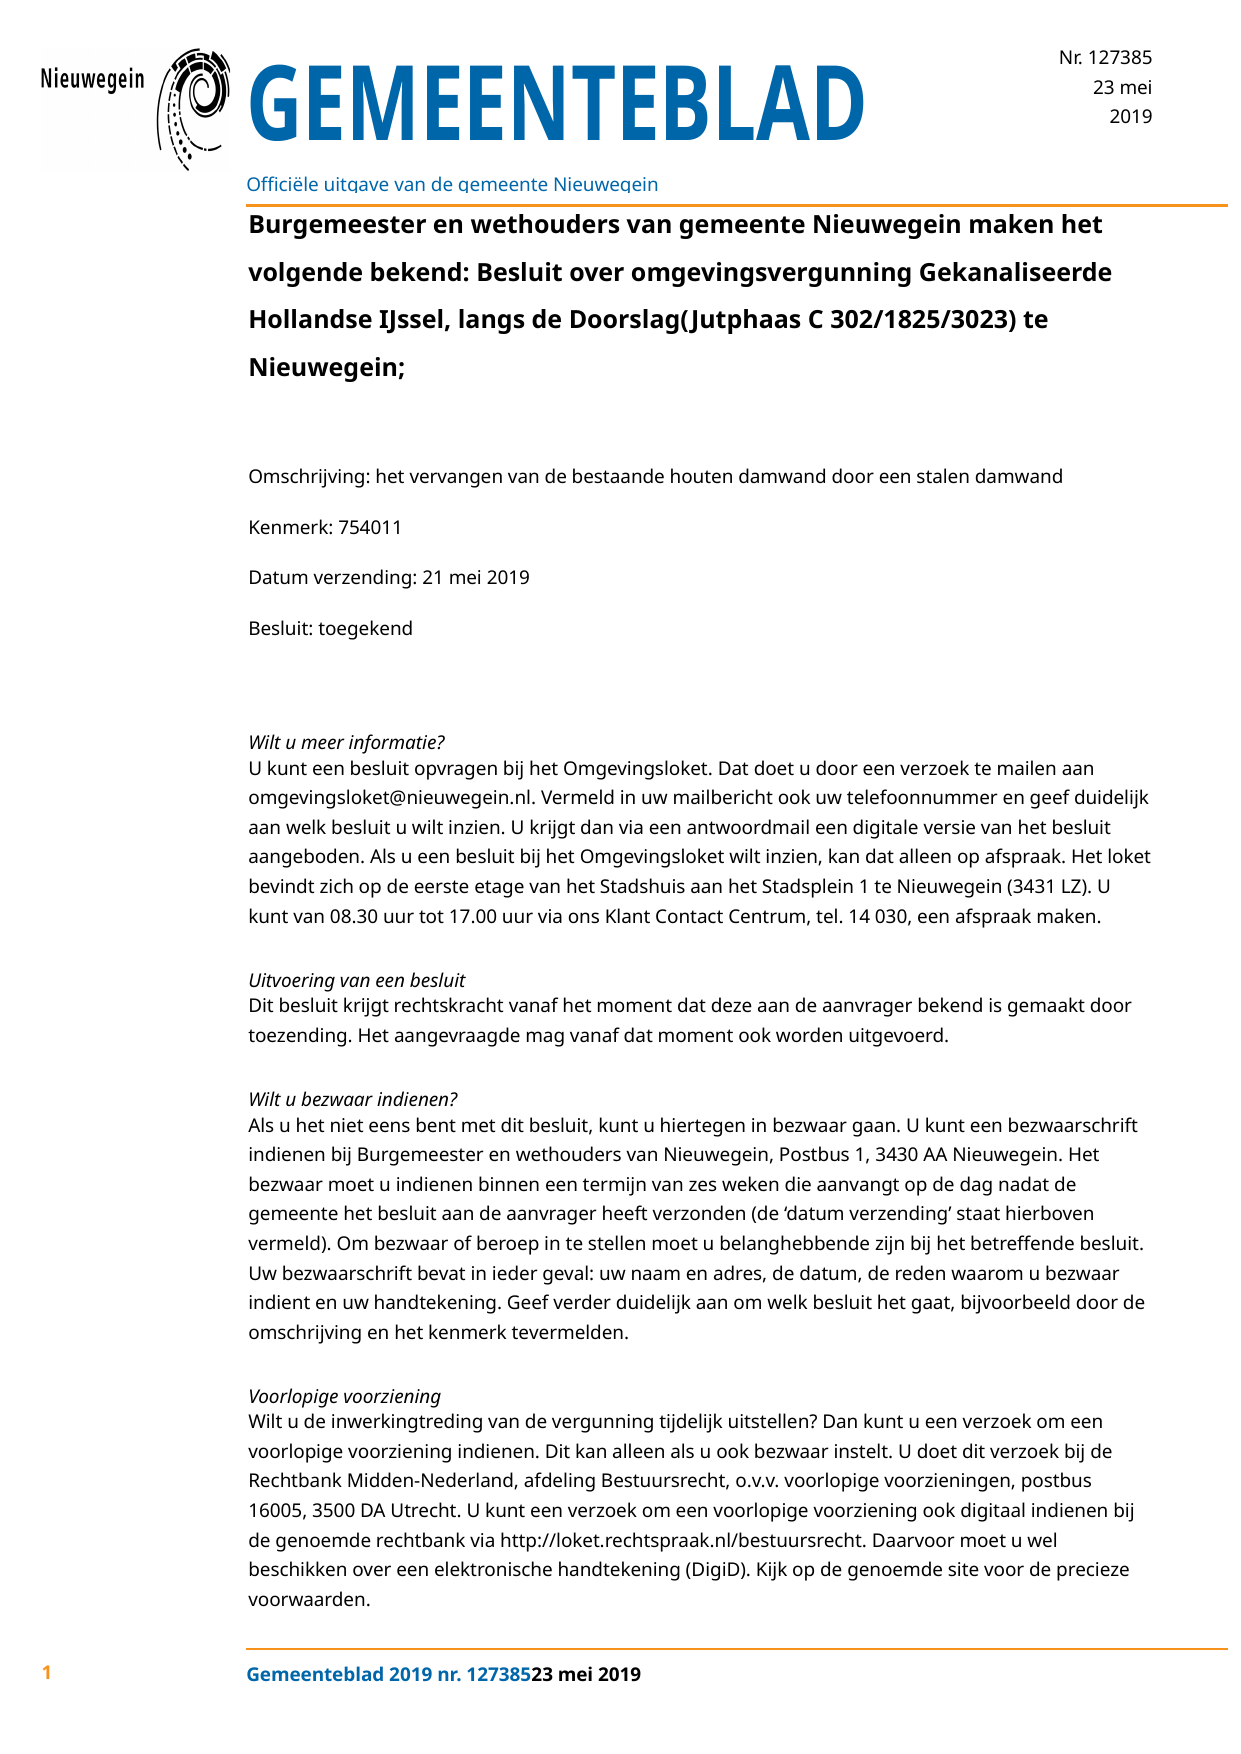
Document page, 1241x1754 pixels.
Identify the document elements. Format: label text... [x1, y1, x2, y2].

text Uitvoering van een besluit [248, 967, 1152, 992]
text Voorlopige voorziening [248, 1383, 1152, 1408]
text Omschrijving: het vervangen van de bestaande houten damwand door een stalen damwand [248, 463, 1152, 489]
text Wilt u bezwaar indienen? [248, 1086, 1152, 1112]
text Burgemeester en wethouders van gemeente Nieuwegein maken het volgende bekend: Besluit over omgevingsvergunning Gekanaliseerde Hollandse IJssel, langs de Doorslag(Jutphaas C 302/1825/3023) te Nieuwegein; [248, 207, 1152, 384]
text Kenmerk: 754011 [248, 514, 1152, 540]
text Wilt u meer informatie? [248, 729, 1152, 755]
text Wilt u de inwerkingtreding van de vergunning tijdelijk uitstellen? Dan kunt u een verzoek om een voorlopige voorziening indienen. Dit kan alleen als u ook bezwaar instelt. U doet dit verzoek bij de Rechtbank Midden-Nederland, afdeling Bestuursrecht, o.v.v. voorlopige voorzieningen, postbus 16005, 3500 DA Utrecht. U kunt een verzoek om een voorlopige voorziening ook digitaal indienen bij de genoemde rechtbank via http://loket.rechtspraak.nl/bestuursrecht. Daarvoor moet u wel beschikken over een elektronische handtekening (DigiD). Kijk op de genoemde site voor de precieze voorwaarden. [248, 1408, 1152, 1612]
text Besluit: toegekend [248, 615, 1152, 641]
text Dit besluit krijgt rechtskracht vanaf het moment dat deze aan de aanvrager bekend is gemaakt door toezending. Het aangevraagde mag vanaf dat moment ook worden uitgevoerd. [248, 992, 1152, 1048]
picture [41, 47, 231, 172]
text Als u het niet eens bent met dit besluit, kunt u hiertegen in bezwaar gaan. U kunt een bezwaarschrift indienen bij Burgemeester en wethouders van Nieuwegein, Postbus 1, 3430 AA Nieuwegein. Het bezwaar moet u indienen binnen een termijn van zes weken die aanvangt op de dag nadat de gemeente het besluit aan de aanvrager heeft verzonden (de ‘datum verzending’ staat hierboven vermeld). Om bezwaar of beroep in te stellen moet u belanghebbende zijn bij het betreffende besluit. Uw bezwaarschrift bevat in ieder geval: uw naam en adres, de datum, de reden waarom u bezwaar indient en uw handtekening. Geef verder duidelijk aan om welk besluit het gaat, bijvoorbeeld door de omschrijving en het kenmerk tevermelden. [248, 1112, 1152, 1344]
text U kunt een besluit opvragen bij het Omgevingsloket. Dat doet u door een verzoek te mailen aan omgevingsloket@nieuwegein.nl. Vermeld in uw mailbericht ook uw telefoonnummer en geef duidelijk aan welk besluit u wilt inzien. U krijgt dan via een antwoordmail een digitale versie van het besluit aangeboden. Als u een besluit bij het Omgevingsloket wilt inzien, kan dat alleen op afspraak. Het loket bevindt zich op de eerste etage van het Stadshuis aan het Stadsplein 1 te Nieuwegein (3431 LZ). U kunt van 08.30 uur tot 17.00 uur via ons Klant Contact Centrum, tel. 14 030, een afspraak maken. [248, 755, 1152, 928]
text Datum verzending: 21 mei 2019 [248, 564, 1152, 590]
